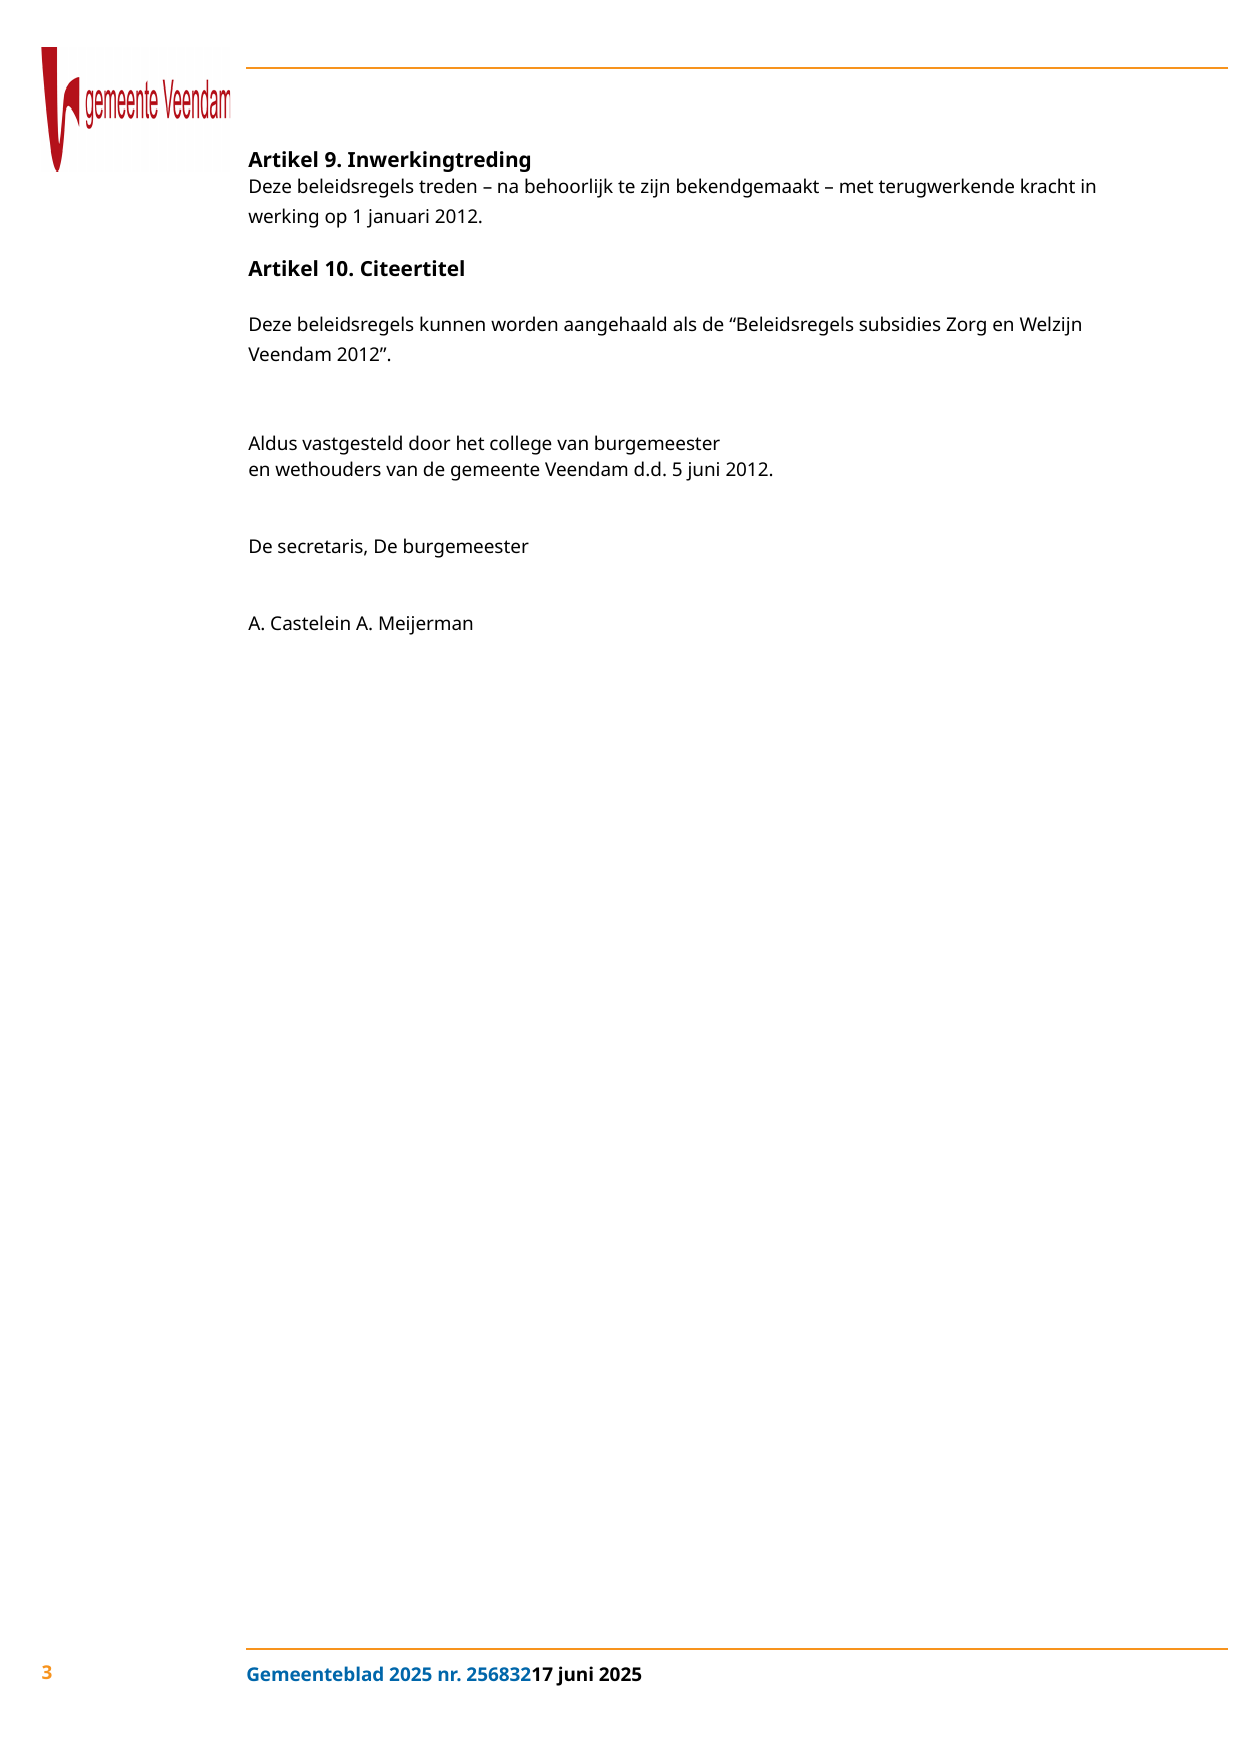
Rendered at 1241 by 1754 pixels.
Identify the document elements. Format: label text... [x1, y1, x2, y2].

text en wethouders van de gemeente Veendam d.d. 5 juni 2012. [248, 456, 1152, 481]
text Artikel 9. Inwerkingtreding [248, 145, 1152, 174]
text Aldus vastgesteld door het college van burgemeester [248, 430, 1152, 456]
text A. Castelein A. Meijerman [248, 610, 1152, 636]
text Deze beleidsregels treden – na behoorlijk te zijn bekendgemaakt – met terugwerkende kracht in werking op 1 januari 2012. [248, 174, 1152, 229]
text Deze beleidsregels kunnen worden aangehaald als de “Beleidsregels subsidies Zorg en Welzijn Veendam 2012”. [248, 312, 1152, 367]
text De secretaris, De burgemeester [248, 533, 1152, 559]
picture [41, 47, 231, 172]
text Artikel 10. Citeertitel [248, 254, 1152, 282]
